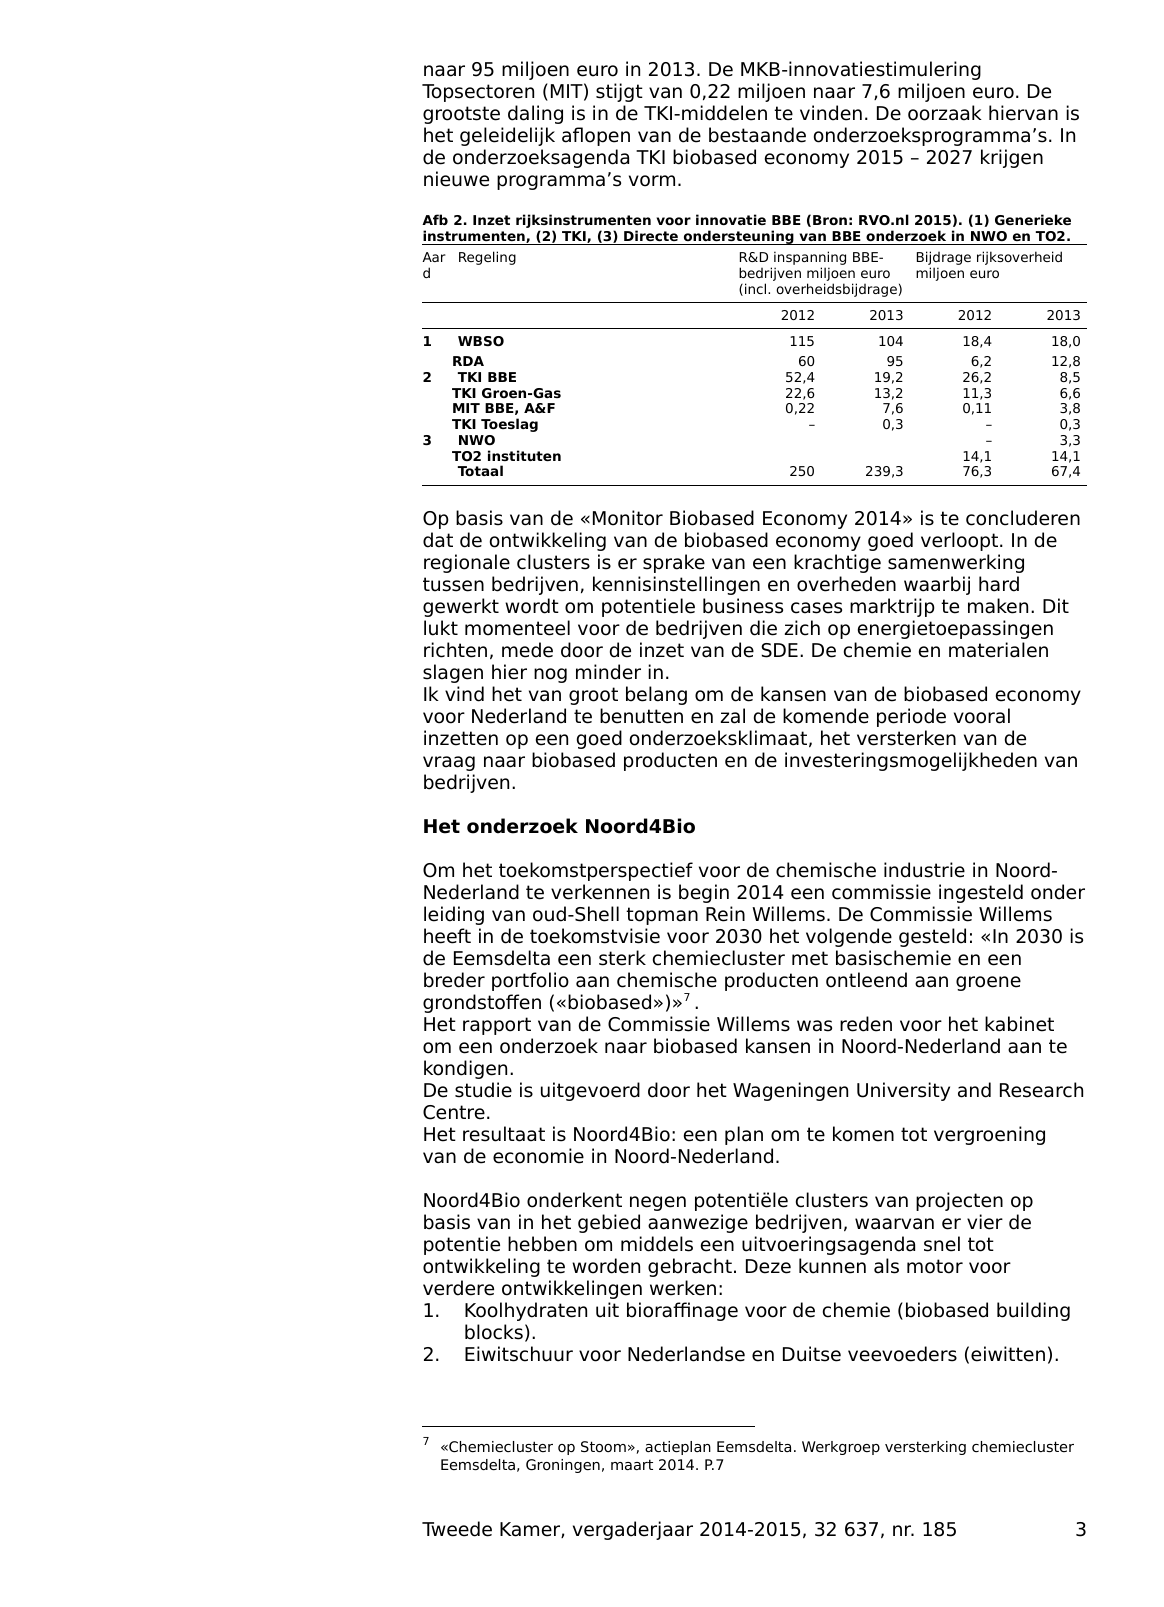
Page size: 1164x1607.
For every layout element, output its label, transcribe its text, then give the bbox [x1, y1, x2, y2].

table_cell TO2 instituten [452, 449, 732, 464]
table_cell Bijdrage rijksoverheid miljoen euro [910, 245, 1087, 302]
table_cell 250 [732, 464, 821, 485]
table_cell [732, 449, 821, 464]
table_cell TKI Groen-Gas [452, 386, 732, 401]
text 2. Eiwitschuur voor Nederlandse en Duitse veevoeders (eiwitten). [422, 1344, 1087, 1366]
table_cell 3,8 [998, 401, 1087, 417]
table_cell 1 [422, 329, 452, 370]
table_cell RDA [452, 350, 732, 370]
table_cell R&D inspanning BBE-bedrijven miljoen euro (incl. overheidsbijdrage) [732, 245, 909, 302]
table_cell 76,3 [910, 464, 998, 485]
table_cell 2013 [821, 303, 909, 328]
table_cell 239,3 [821, 464, 909, 485]
table_cell 14,1 [998, 449, 1087, 464]
text Ik vind het van groot belang om de kansen van de biobased economy voor Nederland te benutten en zal de komende periode vooral inzetten op een goed onderzoeksklimaat, het versterken van de vraag naar biobased producten en de investeringsmogelijkheden van bedrijven. [422, 684, 1087, 794]
text naar 95 miljoen euro in 2013. De MKB-innovatiestimulering Topsectoren (MIT) stijgt van 0,22 miljoen naar 7,6 miljoen euro. De grootste daling is in de TKI-middelen te vinden. De oorzaak hiervan is het geleidelijk aflopen van de bestaande onderzoeksprogramma’s. In de onderzoeksagenda TKI biobased economy 2015 – 2027 krijgen nieuwe programma’s vorm. [422, 59, 1087, 191]
table_cell 12,8 [998, 350, 1087, 370]
table_cell TKI BBE [452, 370, 732, 386]
table_cell 0,3 [821, 417, 909, 433]
table_cell – [910, 433, 998, 448]
table_cell 115 [732, 329, 821, 349]
table_cell [452, 303, 732, 328]
table_cell 2 [422, 370, 452, 433]
text De studie is uitgevoerd door het Wageningen University and Research Centre. [422, 1080, 1087, 1124]
table_header Afb 2. Inzet rijksinstrumenten voor innovatie BBE (Bron: RVO.nl 2015). (1) Generieke instrumenten, (2) TKI, (3) Directe ondersteuning van BBE onderzoek in NWO en TO2. [422, 213, 1087, 244]
text Het rapport van de Commissie Willems was reden voor het kabinet om een onderzoek naar biobased kansen in Noord-Nederland aan te kondigen. [422, 1014, 1087, 1080]
table_cell – [910, 417, 998, 433]
table_cell TKI Toeslag [452, 417, 732, 433]
table_cell 67,4 [998, 464, 1087, 485]
text Het resultaat is Noord4Bio: een plan om te komen tot vergroening van de economie in Noord-Nederland. [422, 1124, 1087, 1168]
table_cell 26,2 [910, 370, 998, 386]
table_cell 2013 [998, 303, 1087, 328]
table_cell 3 [422, 433, 452, 464]
table_cell Aard [422, 245, 452, 302]
table_cell 0,22 [732, 401, 821, 417]
text «Chemiecluster op Stoom», actieplan Eemsdelta. Werkgroep versterking chemiecluster Eemsdelta, Groningen, maart 2014. P.7 [422, 1435, 1087, 1474]
table_cell 0,11 [910, 401, 998, 417]
table_cell 3,3 [998, 433, 1087, 448]
table_cell 52,4 [732, 370, 821, 386]
table_cell [732, 433, 821, 448]
table_cell 8,5 [998, 370, 1087, 386]
table_cell 104 [821, 329, 909, 349]
table_cell – [732, 417, 821, 433]
subtitle Het onderzoek Noord4Bio [422, 816, 1087, 838]
table_cell 6,2 [910, 350, 998, 370]
table_cell [821, 433, 909, 448]
table_cell 2012 [910, 303, 998, 328]
table_cell Regeling [452, 245, 732, 302]
table_cell [422, 464, 452, 485]
table_cell 18,0 [998, 329, 1087, 349]
text Op basis van de «Monitor Biobased Economy 2014» is te concluderen dat de ontwikkeling van de biobased economy goed verloopt. In de regionale clusters is er sprake van een krachtige samenwerking tussen bedrijven, kennisinstellingen en overheden waarbij hard gewerkt wordt om potentiele business cases marktrijp te maken. Dit lukt momenteel voor de bedrijven die zich op energietoepassingen richten, mede door de inzet van de SDE. De chemie en materialen slagen hier nog minder in. [422, 508, 1087, 684]
text 1. Koolhydraten uit bioraffinage voor de chemie (biobased building blocks). [422, 1300, 1087, 1344]
text Om het toekomstperspectief voor de chemische industrie in Noord-Nederland te verkennen is begin 2014 een commissie ingesteld onder leiding van oud-Shell topman Rein Willems. De Commissie Willems heeft in de toekomstvisie voor 2030 het volgende gesteld: «In 2030 is de Eemsdelta een sterk chemiecluster met basischemie en een breder portfolio aan chemische producten ontleend aan groene grondstoffen («biobased»)». [422, 860, 1087, 1014]
table_cell [821, 449, 909, 464]
table_cell NWO [452, 433, 732, 448]
table_cell 13,2 [821, 386, 909, 401]
table_cell 60 [732, 350, 821, 370]
table_cell 95 [821, 350, 909, 370]
table_cell 0,3 [998, 417, 1087, 433]
table_cell 2012 [732, 303, 821, 328]
table_cell MIT BBE, A&F [452, 401, 732, 417]
text Noord4Bio onderkent negen potentiële clusters van projecten op basis van in het gebied aanwezige bedrijven, waarvan er vier de potentie hebben om middels een uitvoeringsagenda snel tot ontwikkeling te worden gebracht. Deze kunnen als motor voor verdere ontwikkelingen werken: [422, 1190, 1087, 1300]
table_cell 14,1 [910, 449, 998, 464]
table_cell 6,6 [998, 386, 1087, 401]
table_cell [422, 303, 452, 328]
table_cell WBSO [452, 329, 732, 349]
table_cell 7,6 [821, 401, 909, 417]
table_cell 19,2 [821, 370, 909, 386]
table_cell 11,3 [910, 386, 998, 401]
table_cell 22,6 [732, 386, 821, 401]
table_cell 18,4 [910, 329, 998, 349]
table_cell Totaal [452, 464, 732, 485]
